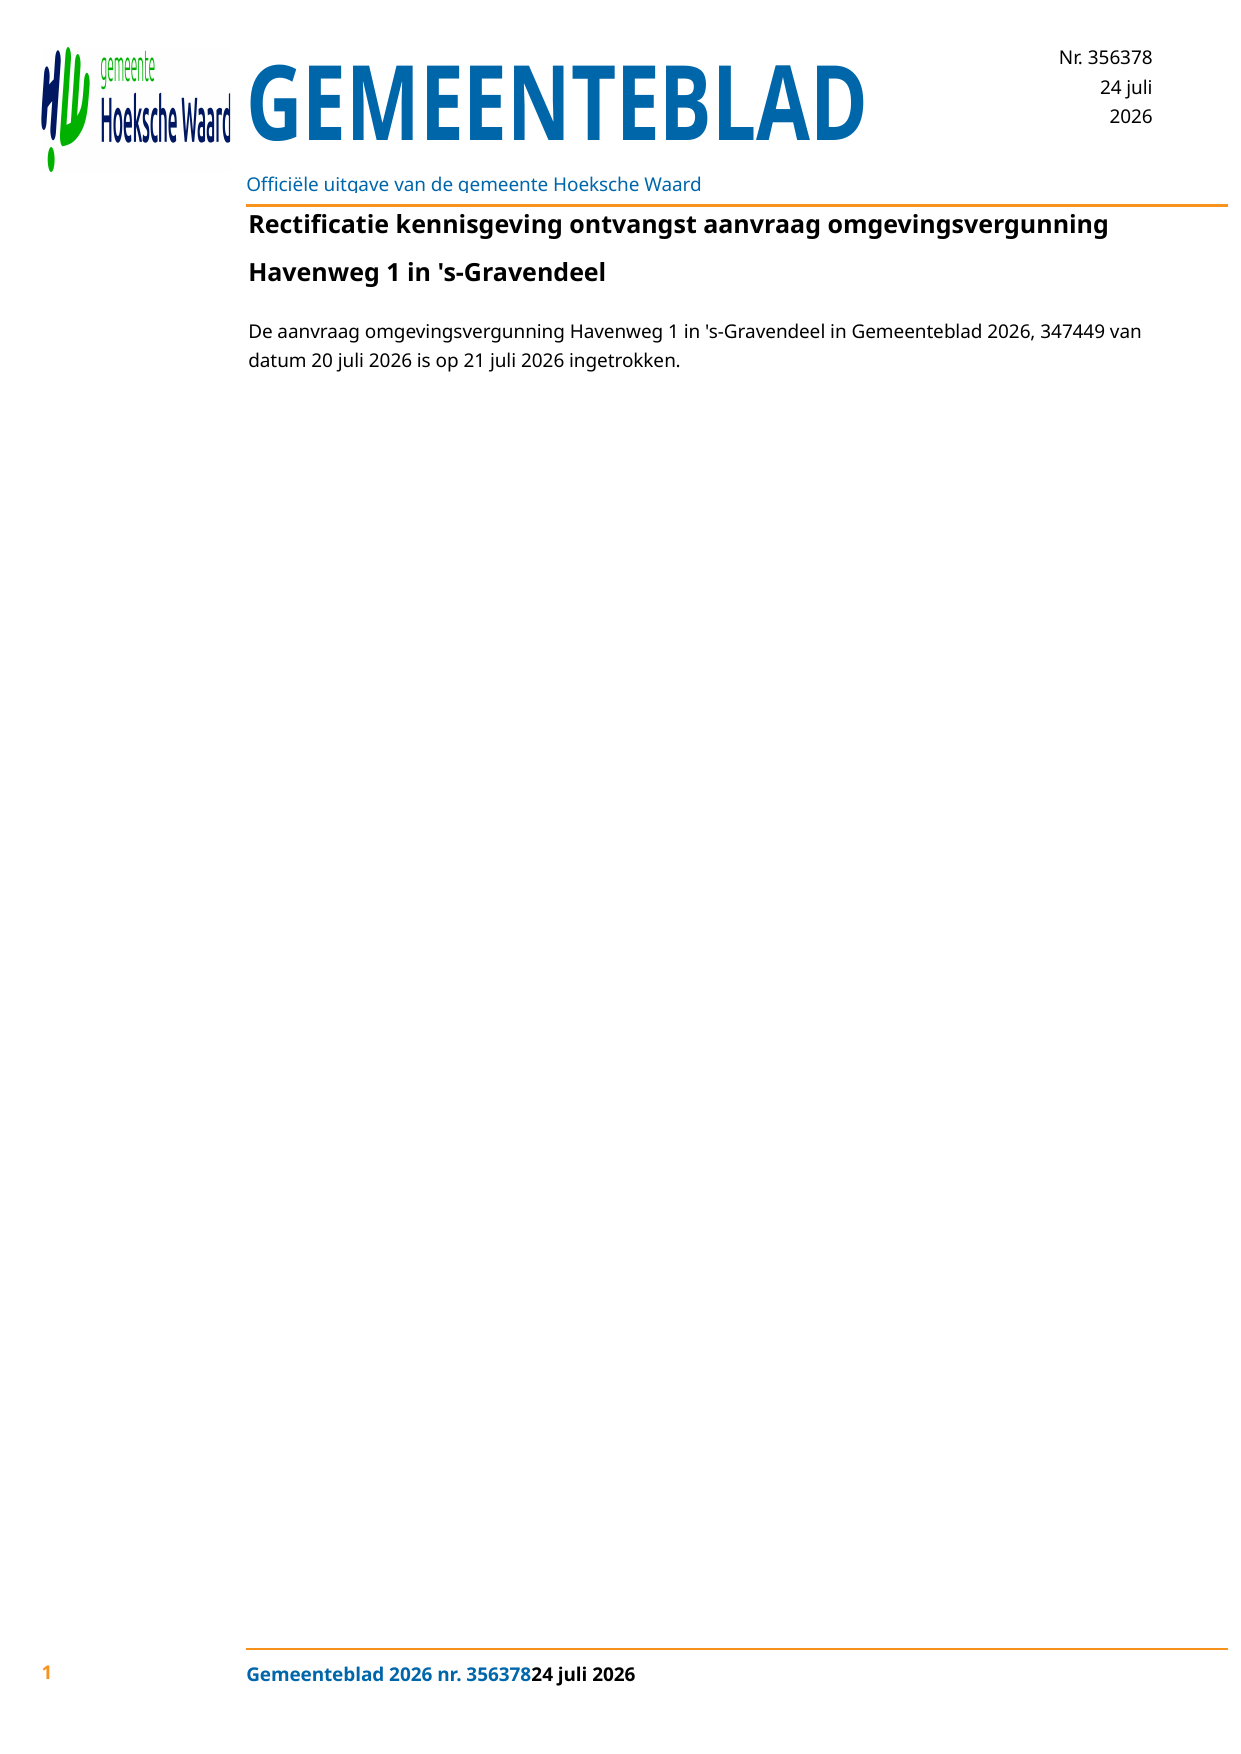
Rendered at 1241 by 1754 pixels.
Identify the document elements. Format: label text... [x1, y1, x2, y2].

text De aanvraag omgevingsvergunning Havenweg 1 in 's-Gravendeel in Gemeenteblad 2026, 347449 van datum 20 juli 2026 is op 21 juli 2026 ingetrokken. [248, 318, 1152, 373]
picture [41, 47, 231, 172]
text Rectificatie kennisgeving ontvangst aanvraag omgevingsvergunning Havenweg 1 in 's-Gravendeel [248, 207, 1152, 288]
